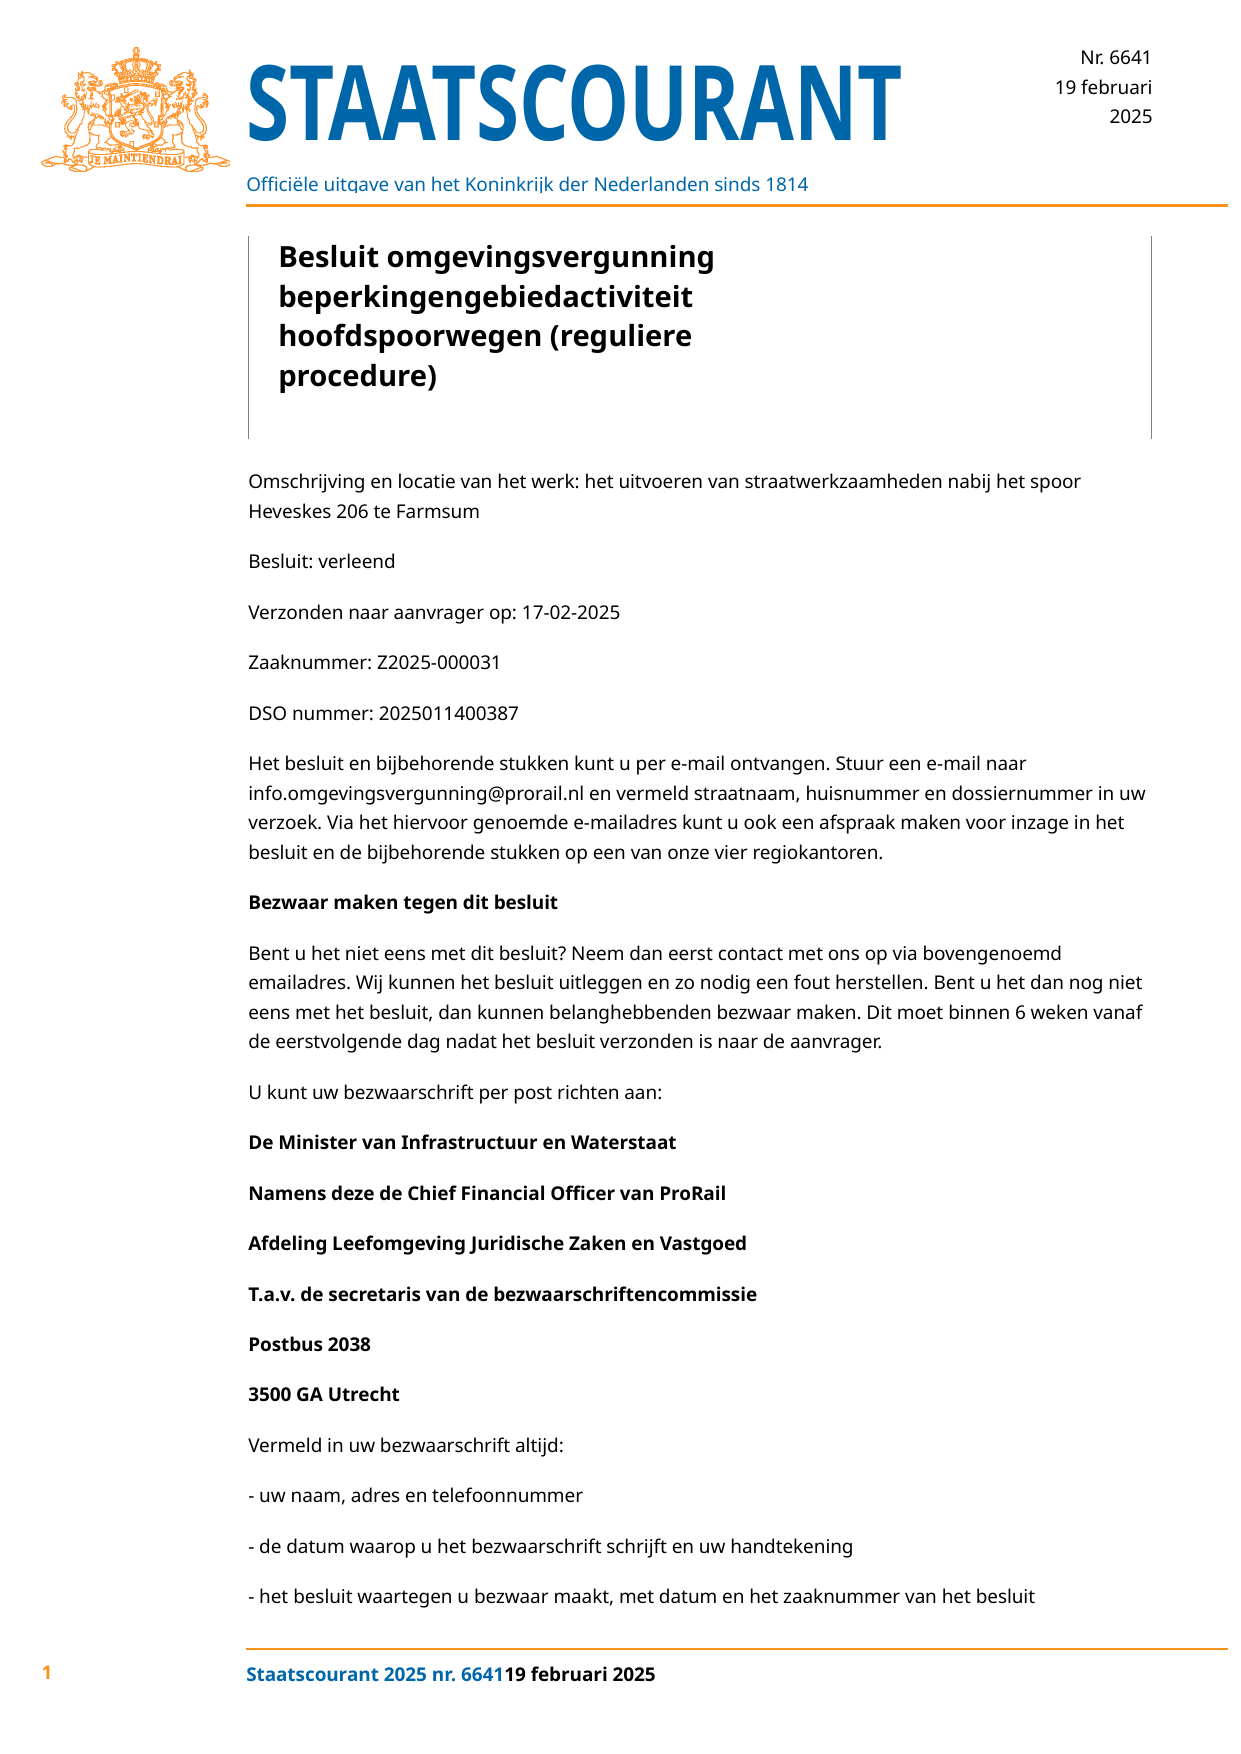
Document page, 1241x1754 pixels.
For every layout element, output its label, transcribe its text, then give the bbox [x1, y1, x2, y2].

text Omschrijving en locatie van het werk: het uitvoeren van straatwerkzaamheden nabij het spoor Heveskes 206 te Farmsum [248, 469, 1152, 524]
text T.a.v. de secretaris van de bezwaarschriftencommissie [248, 1281, 1152, 1306]
text 3500 GA Utrecht [248, 1382, 1152, 1407]
text Verzonden naar aanvrager op: 17-02-2025 [248, 599, 1152, 625]
text Vermeld in uw bezwaarschrift altijd: [248, 1432, 1152, 1458]
text - uw naam, adres en telefoonnummer [248, 1482, 1152, 1508]
text Het besluit en bijbehorende stukken kunt u per e-mail ontvangen. Stuur een e-mail naar info.omgevingsvergunning@prorail.nl en vermeld straatnaam, huisnummer en dossiernummer in uw verzoek. Via het hiervoor genoemde e-mailadres kunt u ook een afspraak maken voor inzage in het besluit en de bijbehorende stukken op een van onze vier regiokantoren. [248, 750, 1152, 865]
table_header [1090, 236, 1151, 413]
text Afdeling Leefomgeving Juridische Zaken en Vastgoed [248, 1230, 1152, 1256]
text U kunt uw bezwaarschrift per post richten aan: [248, 1079, 1152, 1105]
text Postbus 2038 [248, 1331, 1152, 1357]
text Namens deze de Chief Financial Officer van ProRail [248, 1180, 1152, 1206]
table_header Besluit omgevingsvergunning beperkingengebiedactiviteit hoofdspoorwegen (reguliere procedure) [249, 236, 850, 439]
picture [41, 47, 231, 172]
text DSO nummer: 2025011400387 [248, 700, 1152, 726]
table_header [850, 414, 1151, 439]
table_header [850, 236, 912, 413]
text - de datum waarop u het bezwaarschrift schrijft en uw handtekening [248, 1533, 1152, 1558]
picture [912, 236, 1090, 414]
text De Minister van Infrastructuur en Waterstaat [248, 1129, 1152, 1155]
text - het besluit waartegen u bezwaar maakt, met datum en het zaaknummer van het besluit [248, 1583, 1152, 1609]
text Bezwaar maken tegen dit besluit [248, 889, 1152, 915]
text Besluit: verleend [248, 549, 1152, 574]
text Bent u het niet eens met dit besluit? Neem dan eerst contact met ons op via bovengenoemd emailadres. Wij kunnen het besluit uitleggen en zo nodig een fout herstellen. Bent u het dan nog niet eens met het besluit, dan kunnen belanghebbenden bezwaar maken. Dit moet binnen 6 weken vanaf de eerstvolgende dag nadat het besluit verzonden is naar de aanvrager. [248, 940, 1152, 1054]
text Zaaknummer: Z2025-000031 [248, 649, 1152, 675]
